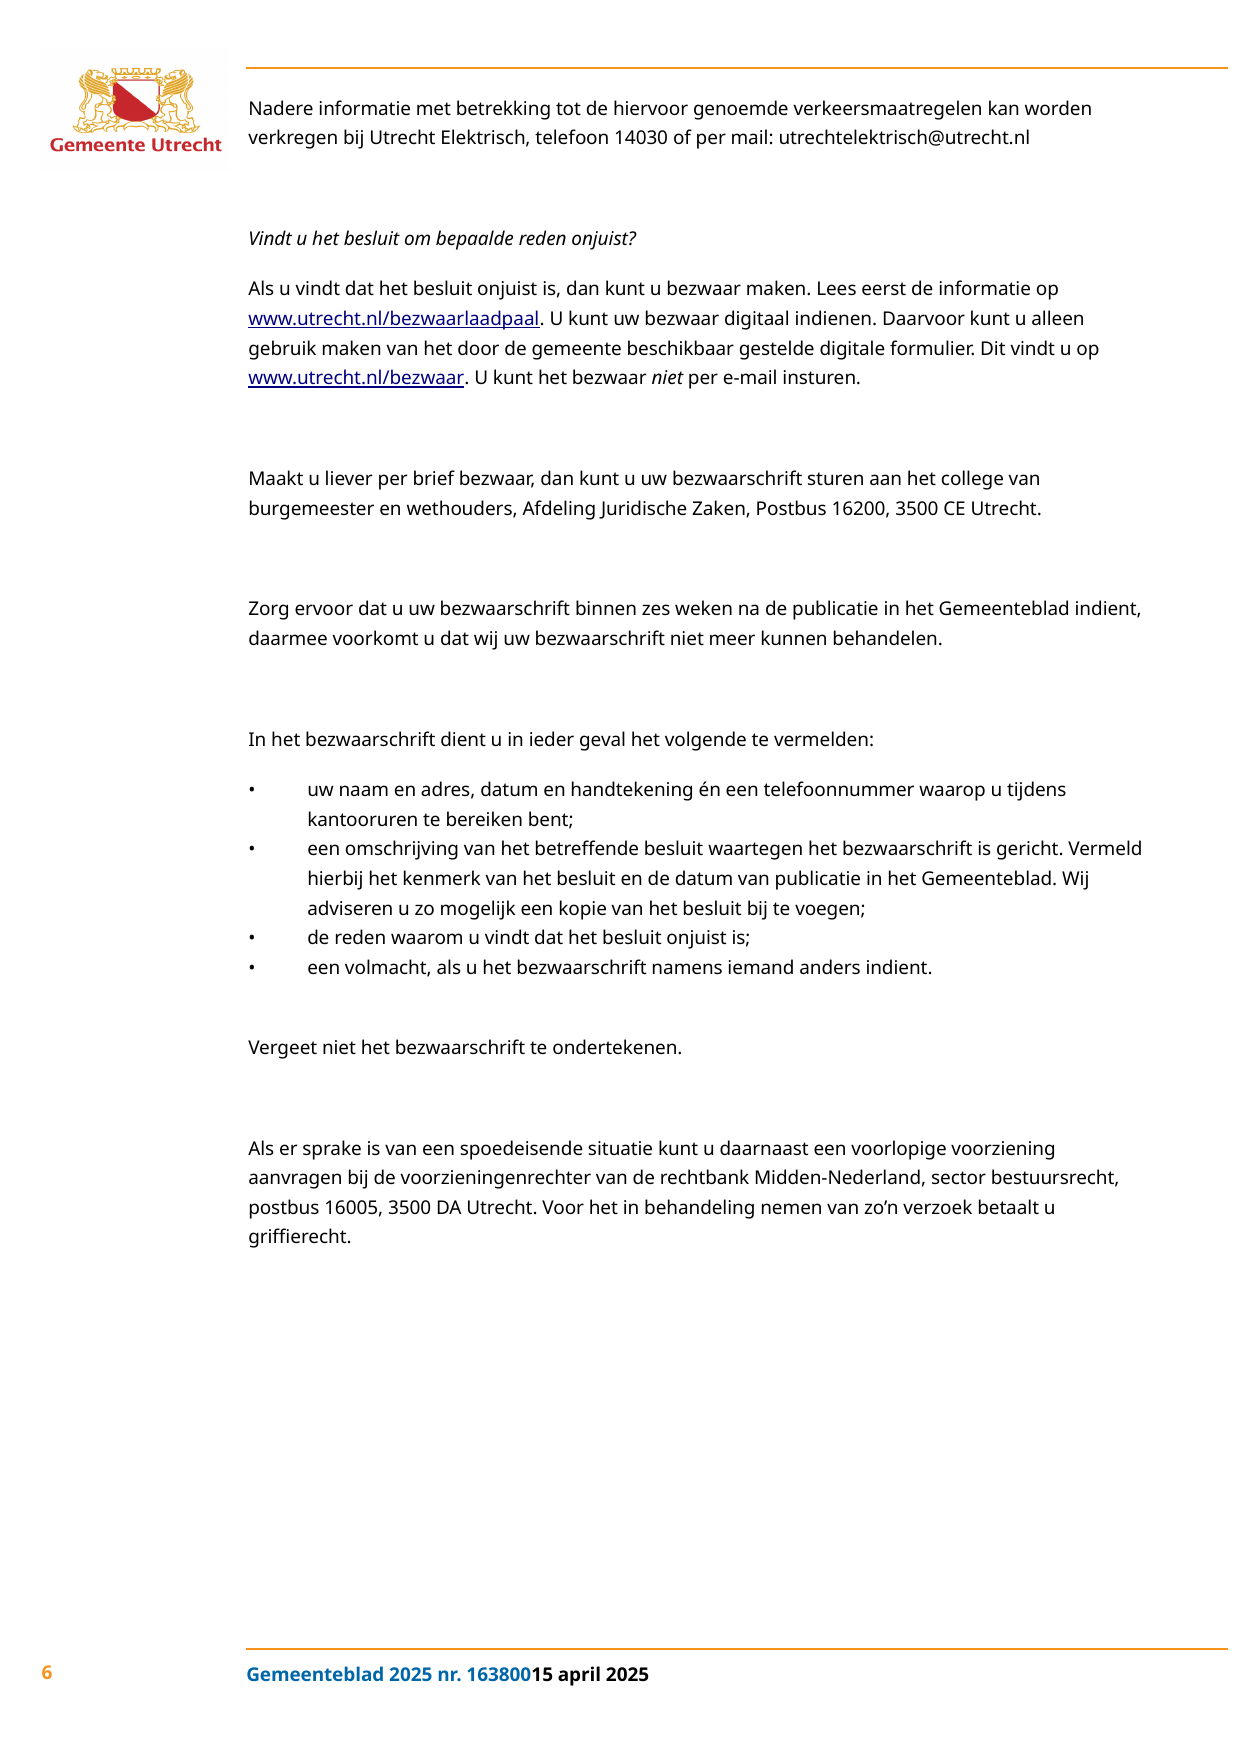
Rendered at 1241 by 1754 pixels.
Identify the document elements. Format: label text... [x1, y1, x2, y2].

text In het bezwaarschrift dient u in ieder geval het volgende te vermelden: [248, 726, 1152, 752]
picture [41, 47, 231, 172]
text Maakt u liever per brief bezwaar, dan kunt u uw bezwaarschrift sturen aan het college van burgemeester en wethouders, Afdeling Juridische Zaken, Postbus 16200, 3500 CE Utrecht. [248, 465, 1152, 521]
list een omschrijving van het betreffende besluit waartegen het bezwaarschrift is gericht. Vermeld hierbij het kenmerk van het besluit en de datum van publicatie in het Gemeenteblad. Wij adviseren u zo mogelijk een kopie van het besluit bij te voegen; [248, 836, 1152, 921]
text Als u vindt dat het besluit onjuist is, dan kunt u bezwaar maken. Lees eerst de informatie op www.utrecht.nl/bezwaarlaadpaal. U kunt uw bezwaar digitaal indienen. Daarvoor kunt u alleen gebruik maken van het door de gemeente beschikbaar gestelde digitale formulier. Dit vindt u op www.utrecht.nl/bezwaar. U kunt het bezwaar niet per e-mail insturen. [248, 276, 1152, 390]
text Zorg ervoor dat u uw bezwaarschrift binnen zes weken na de publicatie in het Gemeenteblad indient, daarmee voorkomt u dat wij uw bezwaarschrift niet meer kunnen behandelen. [248, 596, 1152, 651]
list een volmacht, als u het bezwaarschrift namens iemand anders indient. [248, 954, 1152, 980]
list de reden waarom u vindt dat het besluit onjuist is; [248, 924, 1152, 950]
list uw naam en adres, datum en handtekening én een telefoonnummer waarop u tijdens kantooruren te bereiken bent; [248, 776, 1152, 832]
text Vindt u het besluit om bepaalde reden onjuist? [248, 225, 1152, 251]
text Als er sprake is van een spoedeisende situatie kunt u daarnaast een voorlopige voorziening aanvragen bij de voorzieningenrechter van de rechtbank Midden-Nederland, sector bestuursrecht, postbus 16005, 3500 DA Utrecht. Voor het in behandeling nemen van zo’n verzoek betaalt u griffierecht. [248, 1135, 1152, 1249]
text Vergeet niet het bezwaarschrift te ondertekenen. [248, 1034, 1152, 1060]
text Nadere informatie met betrekking tot de hiervoor genoemde verkeersmaatregelen kan worden verkregen bij Utrecht Elektrisch, telefoon 14030 of per mail: utrechtelektrisch@utrecht.nl [248, 95, 1152, 150]
